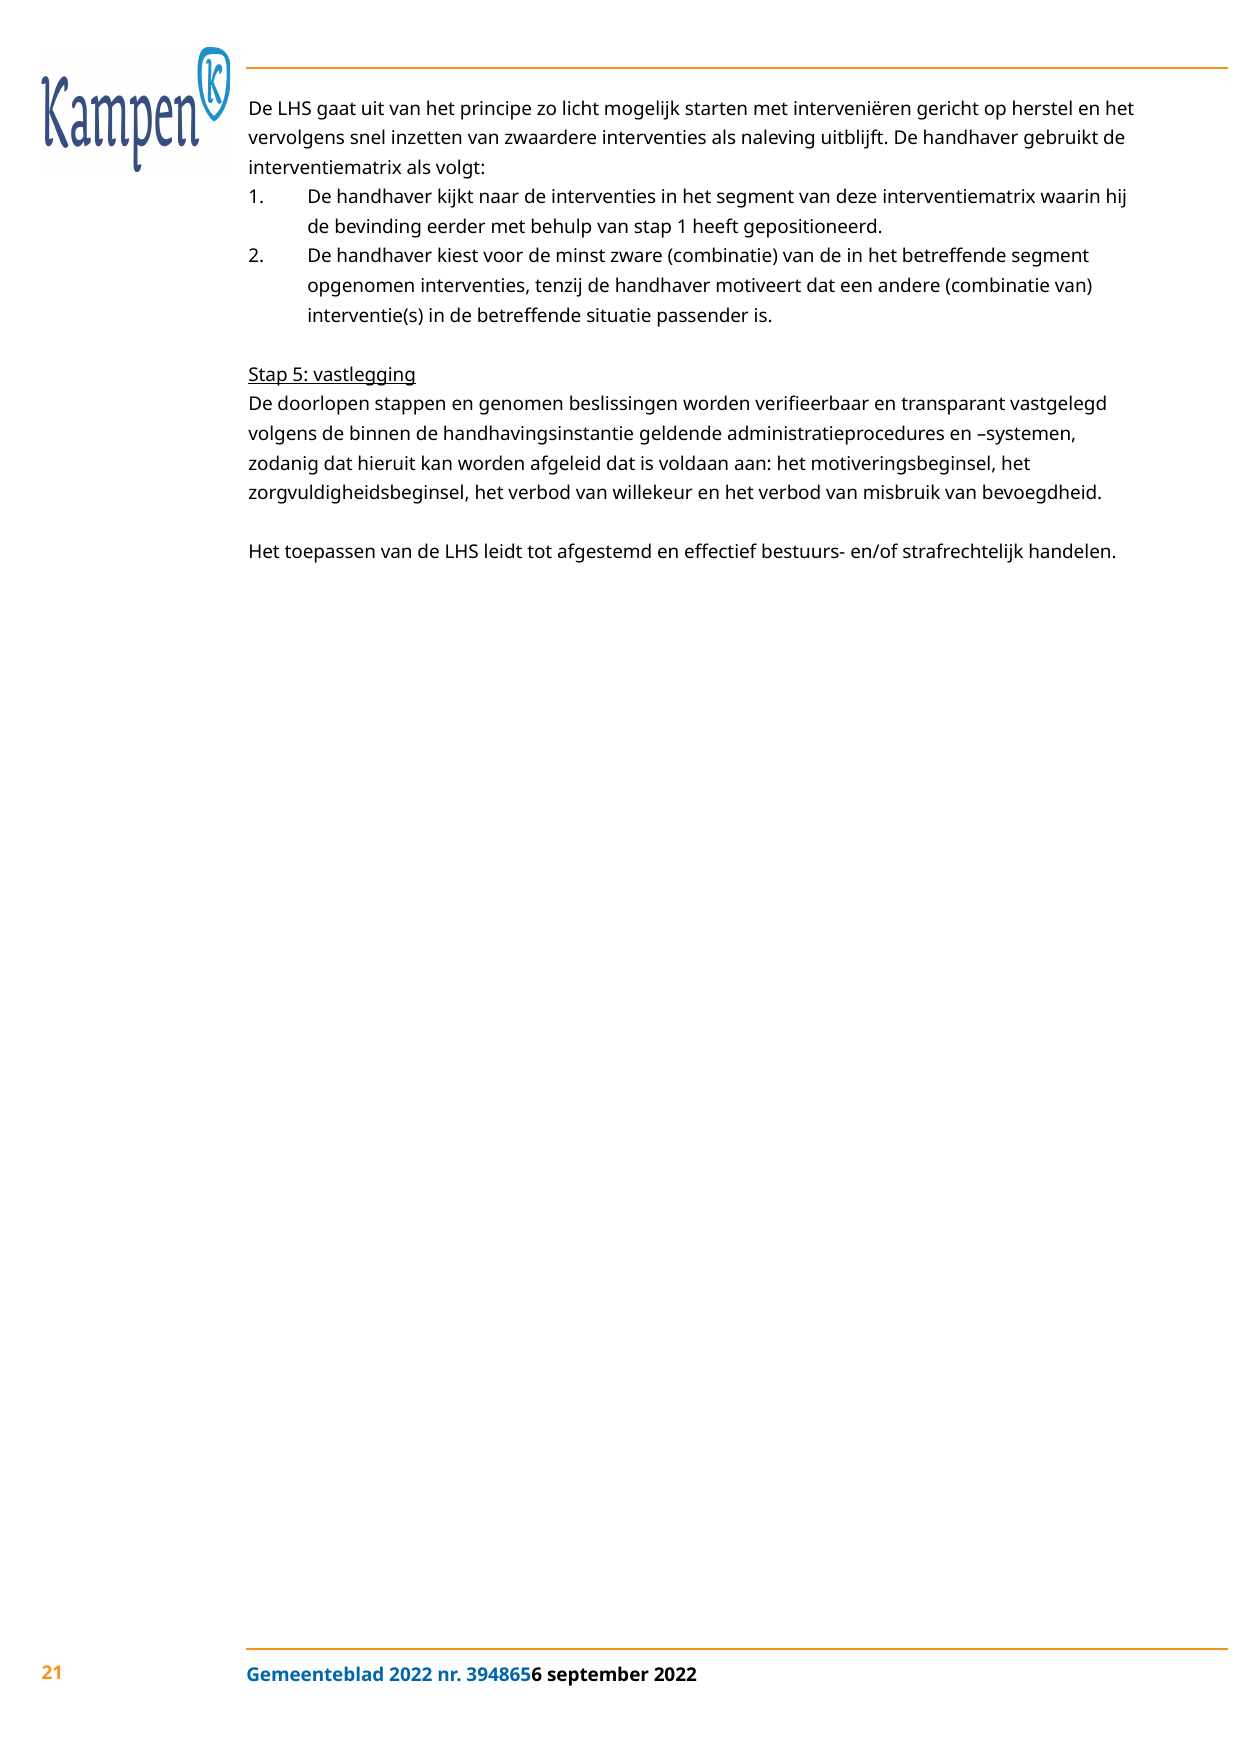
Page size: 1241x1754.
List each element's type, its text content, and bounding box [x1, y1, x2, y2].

text De doorlopen stappen en genomen beslissingen worden verifieerbaar en transparant vastgelegd volgens de binnen de handhavingsinstantie geldende administratieprocedures en –systemen, zodanig dat hieruit kan worden afgeleid dat is voldaan aan: het motiveringsbeginsel, het zorgvuldigheidsbeginsel, het verbod van willekeur en het verbod van misbruik van bevoegdheid. [248, 391, 1152, 505]
list De handhaver kiest voor de minst zware (combinatie) van de in het betreffende segment opgenomen interventies, tenzij de handhaver motiveert dat een andere (combinatie van) interventie(s) in de betreffende situatie passender is. [248, 243, 1152, 328]
picture [41, 47, 231, 172]
text De LHS gaat uit van het principe zo licht mogelijk starten met interveniëren gericht op herstel en het vervolgens snel inzetten van zwaardere interventies als naleving uitblijft. De handhaver gebruikt de interventiematrix als volgt: [248, 95, 1152, 180]
list De handhaver kijkt naar de interventies in het segment van deze interventiematrix waarin hij de bevinding eerder met behulp van stap 1 heeft gepositioneerd. [248, 183, 1152, 239]
text Het toepassen van de LHS leidt tot afgestemd en effectief bestuurs- en/of strafrechtelijk handelen. [248, 538, 1152, 564]
text Stap 5: vastlegging [248, 361, 1152, 387]
